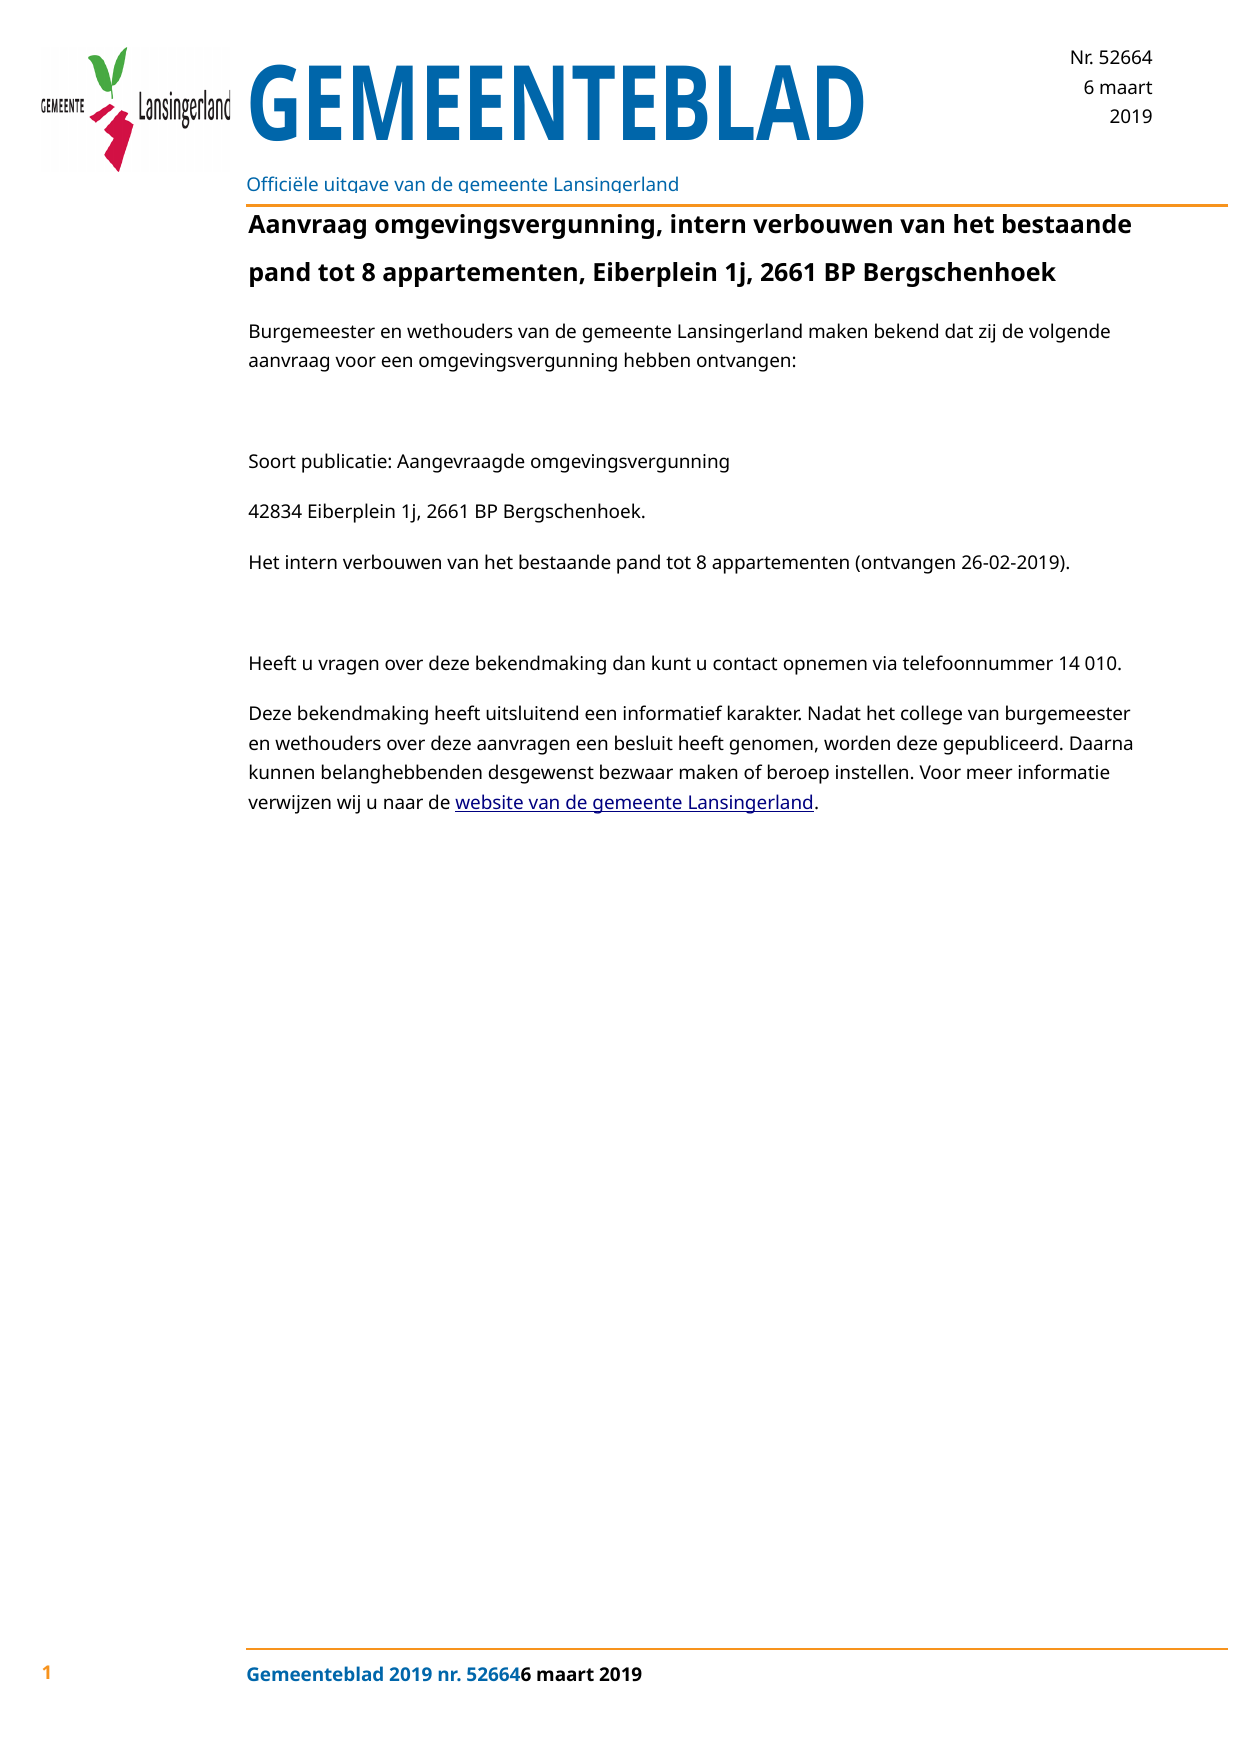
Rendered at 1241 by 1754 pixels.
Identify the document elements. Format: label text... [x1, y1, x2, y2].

text Burgemeester en wethouders van de gemeente Lansingerland maken bekend dat zij de volgende aanvraag voor een omgevingsvergunning hebben ontvangen: [248, 318, 1152, 373]
text Deze bekendmaking heeft uitsluitend een informatief karakter. Nadat het college van burgemeester en wethouders over deze aanvragen een besluit heeft genomen, worden deze gepubliceerd. Daarna kunnen belanghebbenden desgewenst bezwaar maken of beroep instellen. Voor meer informatie verwijzen wij u naar de website van de gemeente Lansingerland. [248, 700, 1152, 815]
text Soort publicatie: Aangevraagde omgevingsvergunning [248, 448, 1152, 474]
picture [41, 47, 231, 172]
text 42834 Eiberplein 1j, 2661 BP Bergschenhoek. [248, 499, 1152, 524]
text Heeft u vragen over deze bekendmaking dan kunt u contact opnemen via telefoonnummer 14 010. [248, 650, 1152, 676]
text Aanvraag omgevingsvergunning, intern verbouwen van het bestaande pand tot 8 appartementen, Eiberplein 1j, 2661 BP Bergschenhoek [248, 207, 1152, 288]
text Het intern verbouwen van het bestaande pand tot 8 appartementen (ontvangen 26-02-2019). [248, 549, 1152, 575]
